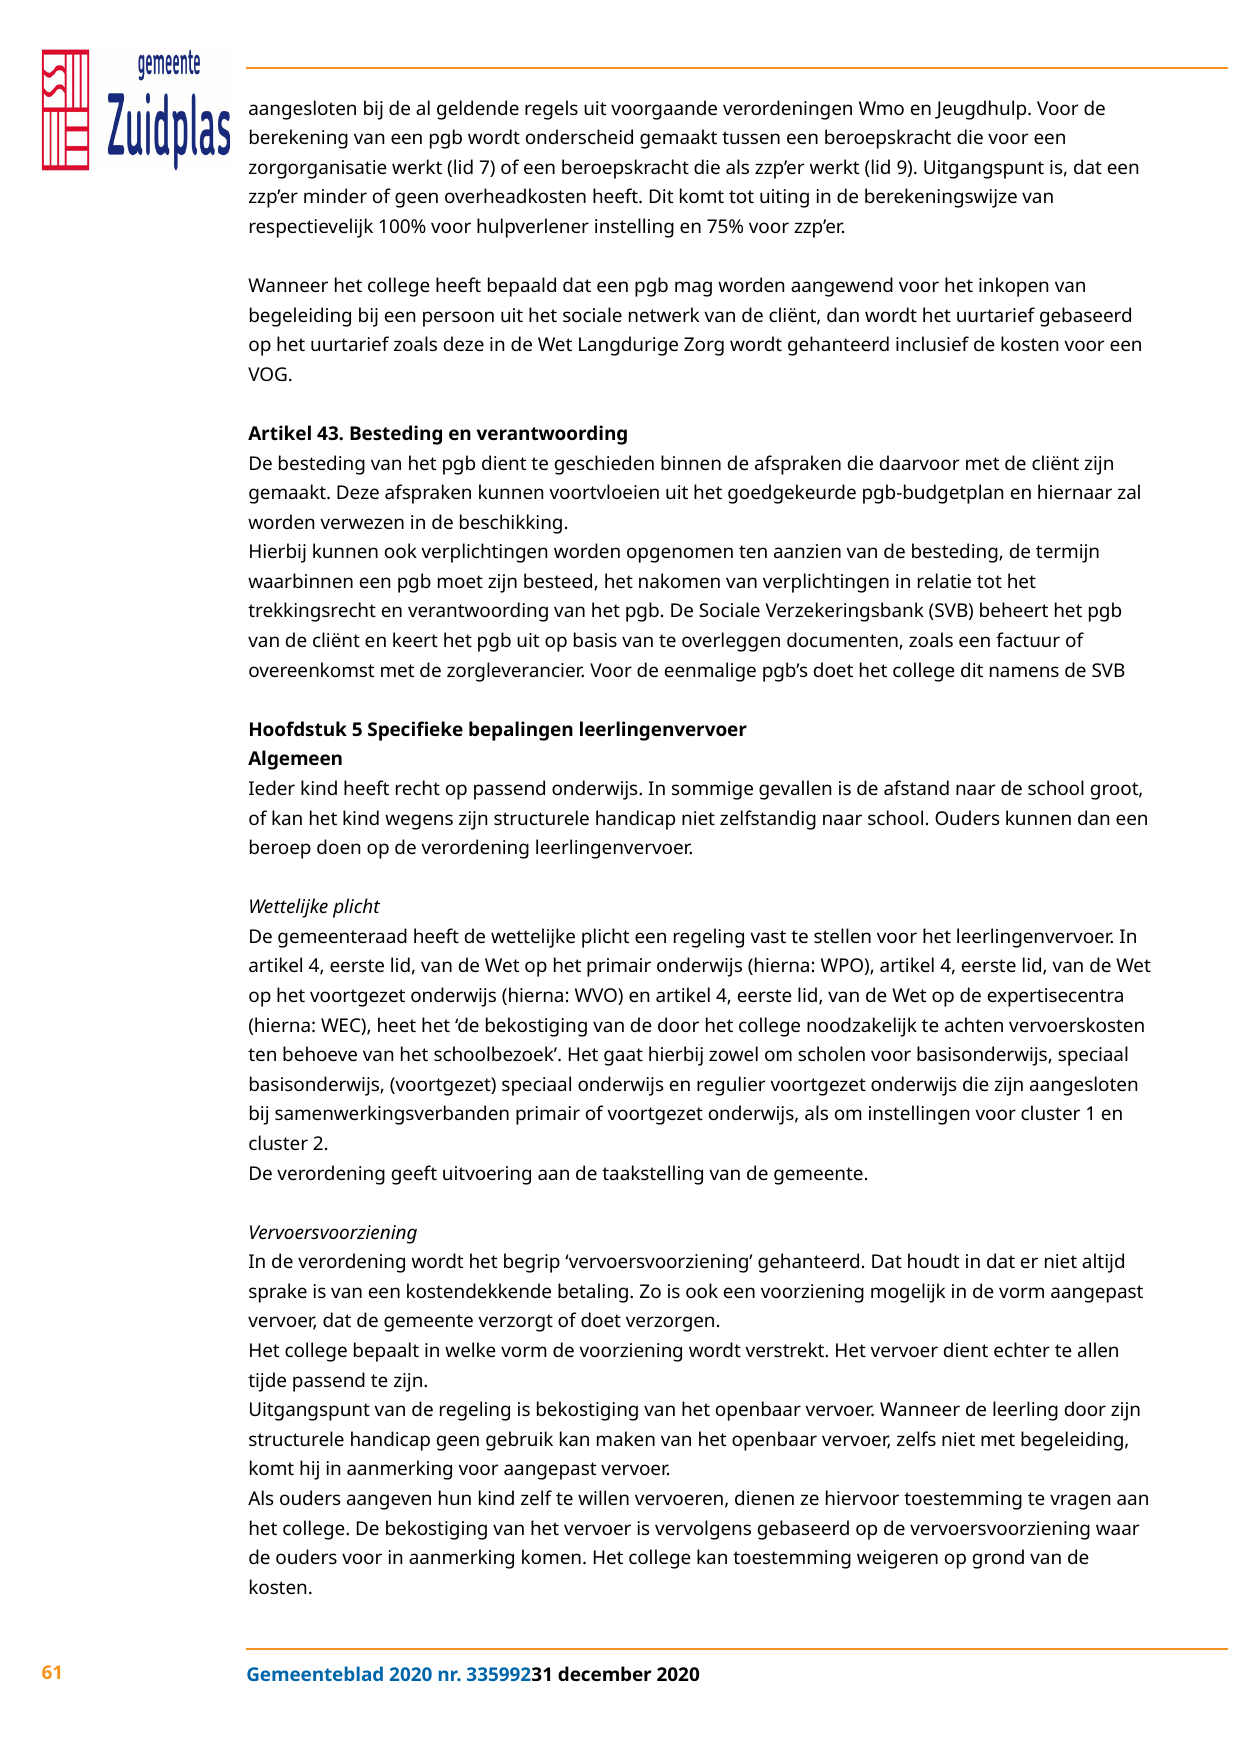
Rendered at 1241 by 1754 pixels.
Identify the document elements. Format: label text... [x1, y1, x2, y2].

text De verordening geeft uitvoering aan de taakstelling van de gemeente. [248, 1160, 1152, 1186]
text In de verordening wordt het begrip ‘vervoersvoorziening’ gehanteerd. Dat houdt in dat er niet altijd sprake is van een kostendekkende betaling. Zo is ook een voorziening mogelijk in de vorm aangepast vervoer, dat de gemeente verzorgt of doet verzorgen. [248, 1248, 1152, 1333]
text Wanneer het college heeft bepaald dat een pgb mag worden aangewend voor het inkopen van begeleiding bij een persoon uit het sociale netwerk van de cliënt, dan wordt het uurtarief gebaseerd op het uurtarief zoals deze in de Wet Langdurige Zorg wordt gehanteerd inclusief de kosten voor een VOG. [248, 272, 1152, 387]
text Algemeen [248, 746, 1152, 771]
text De besteding van het pgb dient te geschieden binnen de afspraken die daarvoor met de cliënt zijn gemaakt. Deze afspraken kunnen voortvloeien uit het goedgekeurde pgb-budgetplan en hiernaar zal worden verwezen in de beschikking. [248, 450, 1152, 535]
text Het college bepaalt in welke vorm de voorziening wordt verstrekt. Het vervoer dient echter te allen tijde passend te zijn. [248, 1337, 1152, 1393]
text Hoofdstuk 5 Specifieke bepalingen leerlingenvervoer [248, 716, 1152, 742]
text Uitgangspunt van de regeling is bekostiging van het openbaar vervoer. Wanneer de leerling door zijn structurele handicap geen gebruik kan maken van het openbaar vervoer, zelfs niet met begeleiding, komt hij in aanmerking voor aangepast vervoer. [248, 1396, 1152, 1481]
text De gemeenteraad heeft de wettelijke plicht een regeling vast te stellen voor het leerlingenvervoer. In artikel 4, eerste lid, van de Wet op het primair onderwijs (hierna: WPO), artikel 4, eerste lid, van de Wet op het voortgezet onderwijs (hierna: WVO) en artikel 4, eerste lid, van de Wet op de expertisecentra (hierna: WEC), heet het ‘de bekostiging van de door het college noodzakelijk te achten vervoerskosten ten behoeve van het schoolbezoek’. Het gaat hierbij zowel om scholen voor basisonderwijs, speciaal basisonderwijs, (voortgezet) speciaal onderwijs en regulier voortgezet onderwijs die zijn aangesloten bij samenwerkingsverbanden primair of voortgezet onderwijs, als om instellingen voor cluster 1 en cluster 2. [248, 923, 1152, 1156]
text Wettelijke plicht [248, 893, 1152, 919]
text aangesloten bij de al geldende regels uit voorgaande verordeningen Wmo en Jeugdhulp. Voor de berekening van een pgb wordt onderscheid gemaakt tussen een beroepskracht die voor een zorgorganisatie werkt (lid 7) of een beroepskracht die als zzp’er werkt (lid 9). Uitgangspunt is, dat een zzp’er minder of geen overheadkosten heeft. Dit komt tot uiting in de berekeningswijze van respectievelijk 100% voor hulpverlener instelling en 75% voor zzp’er. [248, 95, 1152, 239]
text Artikel 43. Besteding en verantwoording [248, 420, 1152, 446]
text Vervoersvoorziening [248, 1219, 1152, 1245]
text Als ouders aangeven hun kind zelf te willen vervoeren, dienen ze hiervoor toestemming te vragen aan het college. De bekostiging van het vervoer is vervolgens gebaseerd op de vervoersvoorziening waar de ouders voor in aanmerking komen. Het college kan toestemming weigeren op grond van de kosten. [248, 1485, 1152, 1600]
picture [41, 47, 231, 172]
text Ieder kind heeft recht op passend onderwijs. In sommige gevallen is de afstand naar de school groot, of kan het kind wegens zijn structurele handicap niet zelfstandig naar school. Ouders kunnen dan een beroep doen op de verordening leerlingenvervoer. [248, 775, 1152, 860]
text Hierbij kunnen ook verplichtingen worden opgenomen ten aanzien van de besteding, de termijn waarbinnen een pgb moet zijn besteed, het nakomen van verplichtingen in relatie tot het trekkingsrecht en verantwoording van het pgb. De Sociale Verzekeringsbank (SVB) beheert het pgb van de cliënt en keert het pgb uit op basis van te overleggen documenten, zoals een factuur of overeenkomst met de zorgleverancier. Voor de eenmalige pgb’s doet het college dit namens de SVB [248, 538, 1152, 683]
